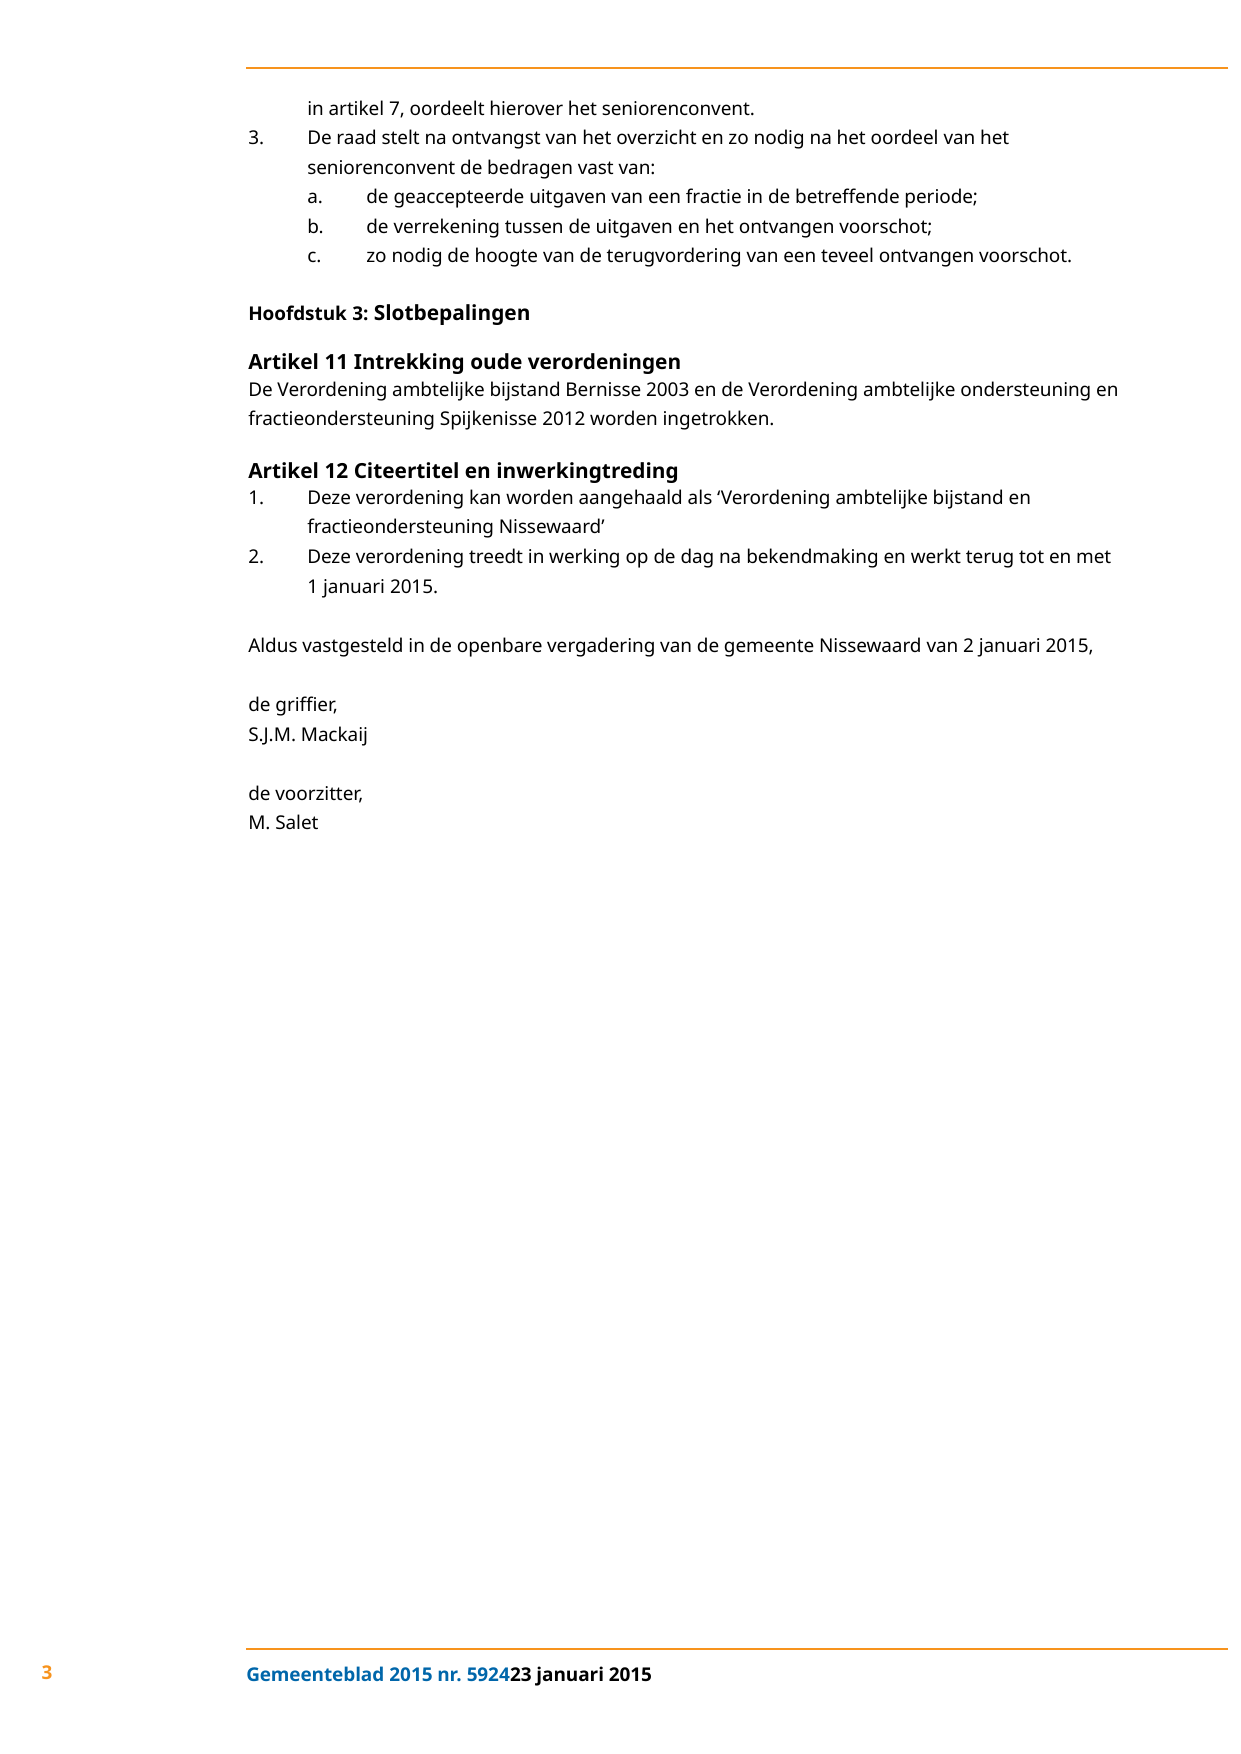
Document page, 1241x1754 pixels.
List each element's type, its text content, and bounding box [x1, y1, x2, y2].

text de voorzitter, [248, 780, 1152, 806]
text S.J.M. Mackaij [248, 721, 1152, 747]
text Hoofdstuk 3: Slotbepalingen [248, 298, 1152, 326]
text Artikel 12 Citeertitel en inwerkingtreding [248, 456, 1152, 484]
list de verrekening tussen de uitgaven en het ontvangen voorschot; [307, 213, 1152, 239]
text de griffier, [248, 691, 1152, 717]
text De Verordening ambtelijke bijstand Bernisse 2003 en de Verordening ambtelijke ondersteuning en fractieondersteuning Spijkenisse 2012 worden ingetrokken. [248, 376, 1152, 431]
list in artikel 7, oordeelt hierover het seniorenconvent. [248, 95, 1152, 121]
list Deze verordening kan worden aangehaald als ‘Verordening ambtelijke bijstand en fractieondersteuning Nissewaard’ [248, 484, 1152, 539]
list de geaccepteerde uitgaven van een fractie in de betreffende periode; [307, 183, 1152, 209]
list Deze verordening treedt in werking op de dag na bekendmaking en werkt terug tot en met 1 januari 2015. [248, 543, 1152, 599]
text Aldus vastgesteld in de openbare vergadering van de gemeente Nissewaard van 2 januari 2015, [248, 632, 1152, 658]
text M. Salet [248, 809, 1152, 835]
picture [41, 47, 231, 172]
list zo nodig de hoogte van de terugvordering van een teveel ontvangen voorschot. [307, 243, 1152, 268]
list De raad stelt na ontvangst van het overzicht en zo nodig na het oordeel van het seniorenconvent de bedragen vast van: [248, 124, 1152, 180]
text Artikel 11 Intrekking oude verordeningen [248, 347, 1152, 376]
